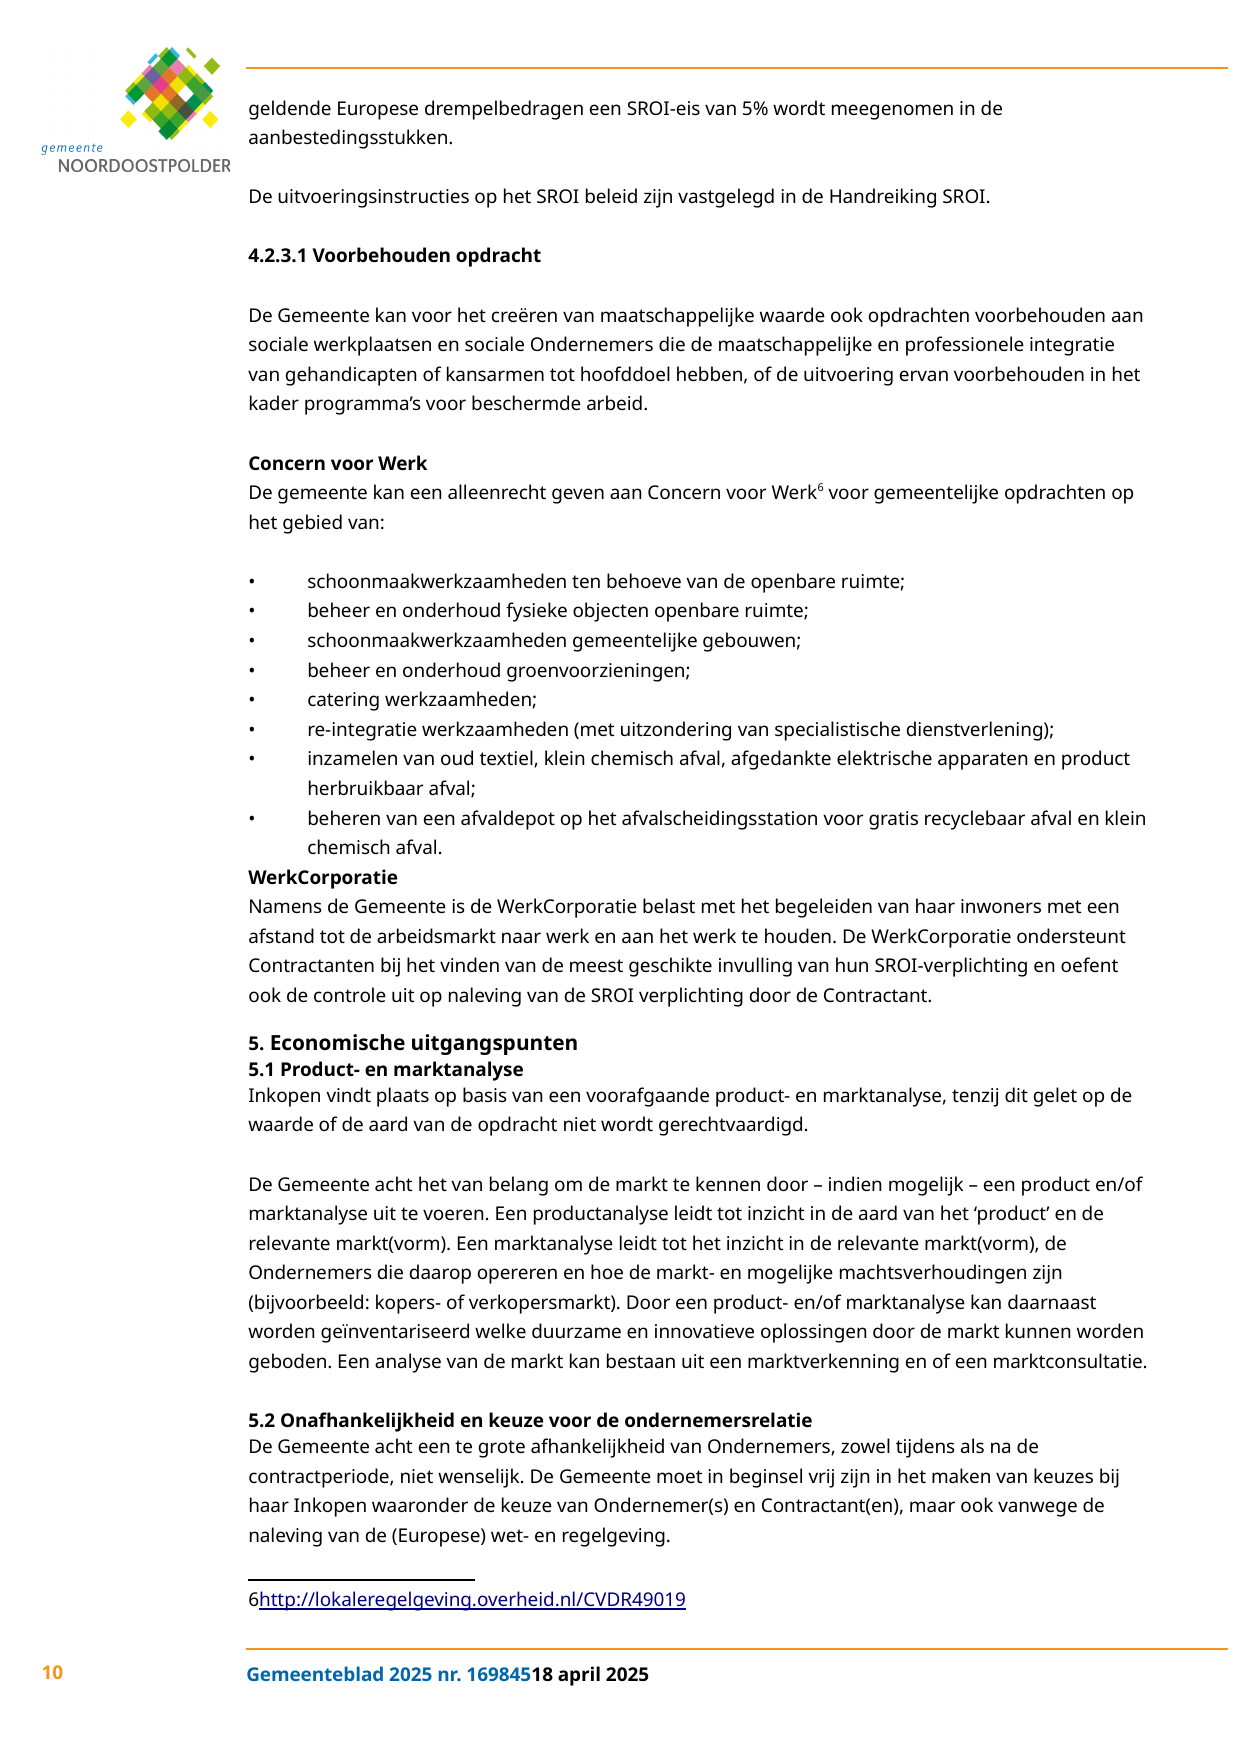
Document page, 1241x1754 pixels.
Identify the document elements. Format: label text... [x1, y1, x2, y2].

list beheer en onderhoud groenvoorzieningen; [248, 657, 1152, 683]
list schoonmaakwerkzaamheden ten behoeve van de openbare ruimte; [248, 568, 1152, 594]
text http://lokaleregelgeving.overheid.nl/CVDR49019 [248, 1586, 1152, 1612]
text De Gemeente acht het van belang om de markt te kennen door – indien mogelijk – een product en/of marktanalyse uit te voeren. Een productanalyse leidt tot inzicht in de aard van het ‘product’ en de relevante markt(vorm). Een marktanalyse leidt tot het inzicht in de relevante markt(vorm), de Ondernemers die daarop opereren en hoe de markt- en mogelijke machtsverhoudingen zijn (bijvoorbeeld: kopers- of verkopersmarkt). Door een product- en/of marktanalyse kan daarnaast worden geïnventariseerd welke duurzame en innovatieve oplossingen door de markt kunnen worden geboden. Een analyse van de markt kan bestaan uit een marktverkenning en of een marktconsultatie. [248, 1171, 1152, 1374]
text Concern voor Werk [248, 450, 1152, 476]
list catering werkzaamheden; [248, 686, 1152, 712]
text Inkopen vindt plaats op basis van een voorafgaande product- en marktanalyse, tenzij dit gelet op de waarde of de aard van de opdracht niet wordt gerechtvaardigd. [248, 1082, 1152, 1137]
text Namens de Gemeente is de WerkCorporatie belast met het begeleiden van haar inwoners met een afstand tot de arbeidsmarkt naar werk en aan het werk te houden. De WerkCorporatie ondersteunt Contractanten bij het vinden van de meest geschikte invulling van hun SROI-verplichting en oefent ook de controle uit op naleving van de SROI verplichting door de Contractant. [248, 893, 1152, 1008]
picture [41, 47, 231, 172]
text De Gemeente kan voor het creëren van maatschappelijke waarde ook opdrachten voorbehouden aan sociale werkplaatsen en sociale Ondernemers die de maatschappelijke en professionele integratie van gehandicapten of kansarmen tot hoofddoel hebben, of de uitvoering ervan voorbehouden in het kader programma’s voor beschermde arbeid. [248, 302, 1152, 416]
text geldende Europese drempelbedragen een SROI-eis van 5% wordt meegenomen in de aanbestedingsstukken. [248, 95, 1152, 150]
text 5. Economische uitgangspunten [248, 1028, 1152, 1056]
list beheer en onderhoud fysieke objecten openbare ruimte; [248, 598, 1152, 623]
text WerkCorporatie [248, 864, 1152, 890]
text 5.1 Product- en marktanalyse [248, 1056, 1152, 1082]
text 4.2.3.1 Voorbehouden opdracht [248, 243, 1152, 268]
text De gemeente kan een alleenrecht geven aan Concern voor Werk voor gemeentelijke opdrachten op het gebied van: [248, 479, 1152, 535]
list beheren van een afvaldepot op het afvalscheidingsstation voor gratis recyclebaar afval en klein chemisch afval. [248, 805, 1152, 860]
list schoonmaakwerkzaamheden gemeentelijke gebouwen; [248, 627, 1152, 653]
text 5.2 Onafhankelijkheid en keuze voor de ondernemersrelatie [248, 1407, 1152, 1433]
text De uitvoeringsinstructies op het SROI beleid zijn vastgelegd in de Handreiking SROI. [248, 183, 1152, 209]
text De Gemeente acht een te grote afhankelijkheid van Ondernemers, zowel tijdens als na de contractperiode, niet wenselijk. De Gemeente moet in beginsel vrij zijn in het maken van keuzes bij haar Inkopen waaronder de keuze van Ondernemer(s) en Contractant(en), maar ook vanwege de naleving van de (Europese) wet- en regelgeving. [248, 1433, 1152, 1548]
list re-integratie werkzaamheden (met uitzondering van specialistische dienstverlening); [248, 716, 1152, 742]
list inzamelen van oud textiel, klein chemisch afval, afgedankte elektrische apparaten en product herbruikbaar afval; [248, 746, 1152, 801]
